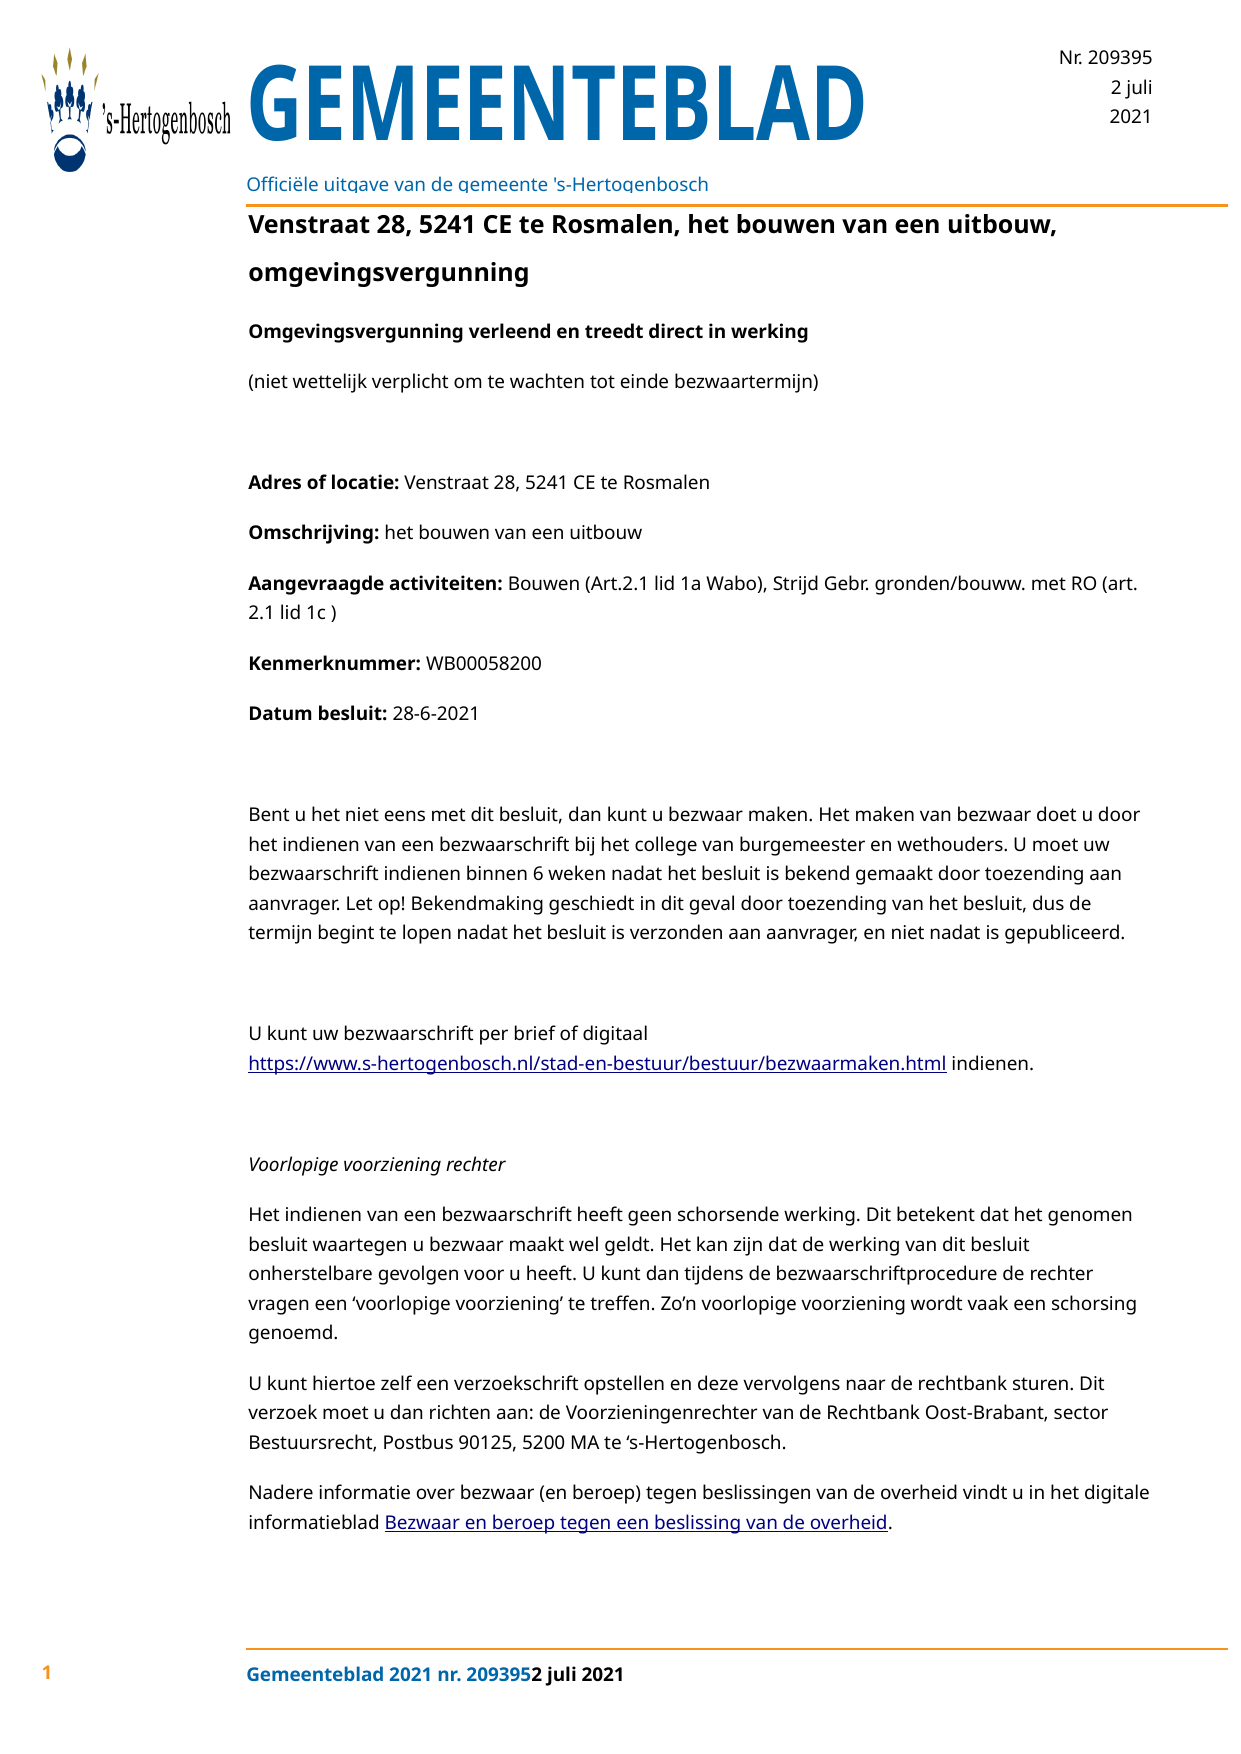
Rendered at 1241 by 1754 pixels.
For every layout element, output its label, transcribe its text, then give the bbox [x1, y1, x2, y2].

text Adres of locatie: Venstraat 28, 5241 CE te Rosmalen [248, 469, 1152, 495]
text Venstraat 28, 5241 CE te Rosmalen, het bouwen van een uitbouw, omgevingsvergunning [248, 207, 1152, 288]
text Bent u het niet eens met dit besluit, dan kunt u bezwaar maken. Het maken van bezwaar doet u door het indienen van een bezwaarschrift bij het college van burgemeester en wethouders. U moet uw bezwaarschrift indienen binnen 6 weken nadat het besluit is bekend gemaakt door toezending aan aanvrager. Let op! Bekendmaking geschiedt in dit geval door toezending van het besluit, dus de termijn begint te lopen nadat het besluit is verzonden aan aanvrager, en niet nadat is gepubliceerd. [248, 801, 1152, 945]
text Kenmerknummer: WB00058200 [248, 650, 1152, 676]
text Omschrijving: het bouwen van een uitbouw [248, 519, 1152, 545]
text Aangevraagde activiteiten: Bouwen (Art.2.1 lid 1a Wabo), Strijd Gebr. gronden/bouww. met RO (art. 2.1 lid 1c ) [248, 570, 1152, 625]
text Het indienen van een bezwaarschrift heeft geen schorsende werking. Dit betekent dat het genomen besluit waartegen u bezwaar maakt wel geldt. Het kan zijn dat de werking van dit besluit onherstelbare gevolgen voor u heeft. U kunt dan tijdens de bezwaarschriftprocedure de rechter vragen een ‘voorlopige voorziening’ te treffen. Zo’n voorlopige voorziening wordt vaak een schorsing genoemd. [248, 1201, 1152, 1345]
text Voorlopige voorziening rechter [248, 1151, 1152, 1177]
text U kunt hiertoe zelf een verzoekschrift opstellen en deze vervolgens naar de rechtbank sturen. Dit verzoek moet u dan richten aan: de Voorzieningenrechter van de Rechtbank Oost-Brabant, sector Bestuursrecht, Postbus 90125, 5200 MA te ‘s-Hertogenbosch. [248, 1370, 1152, 1455]
text Omgevingsvergunning verleend en treedt direct in werking [248, 318, 1152, 344]
text Datum besluit: 28-6-2021 [248, 700, 1152, 726]
text Nadere informatie over bezwaar (en beroep) tegen beslissingen van de overheid vindt u in het digitale informatieblad Bezwaar en beroep tegen een beslissing van de overheid. [248, 1479, 1152, 1535]
text (niet wettelijk verplicht om te wachten tot einde bezwaartermijn) [248, 368, 1152, 394]
text U kunt uw bezwaarschrift per brief of digitaal https://www.s-hertogenbosch.nl/stad-en-bestuur/bestuur/bezwaarmaken.html indienen. [248, 1020, 1152, 1076]
picture [41, 47, 231, 172]
